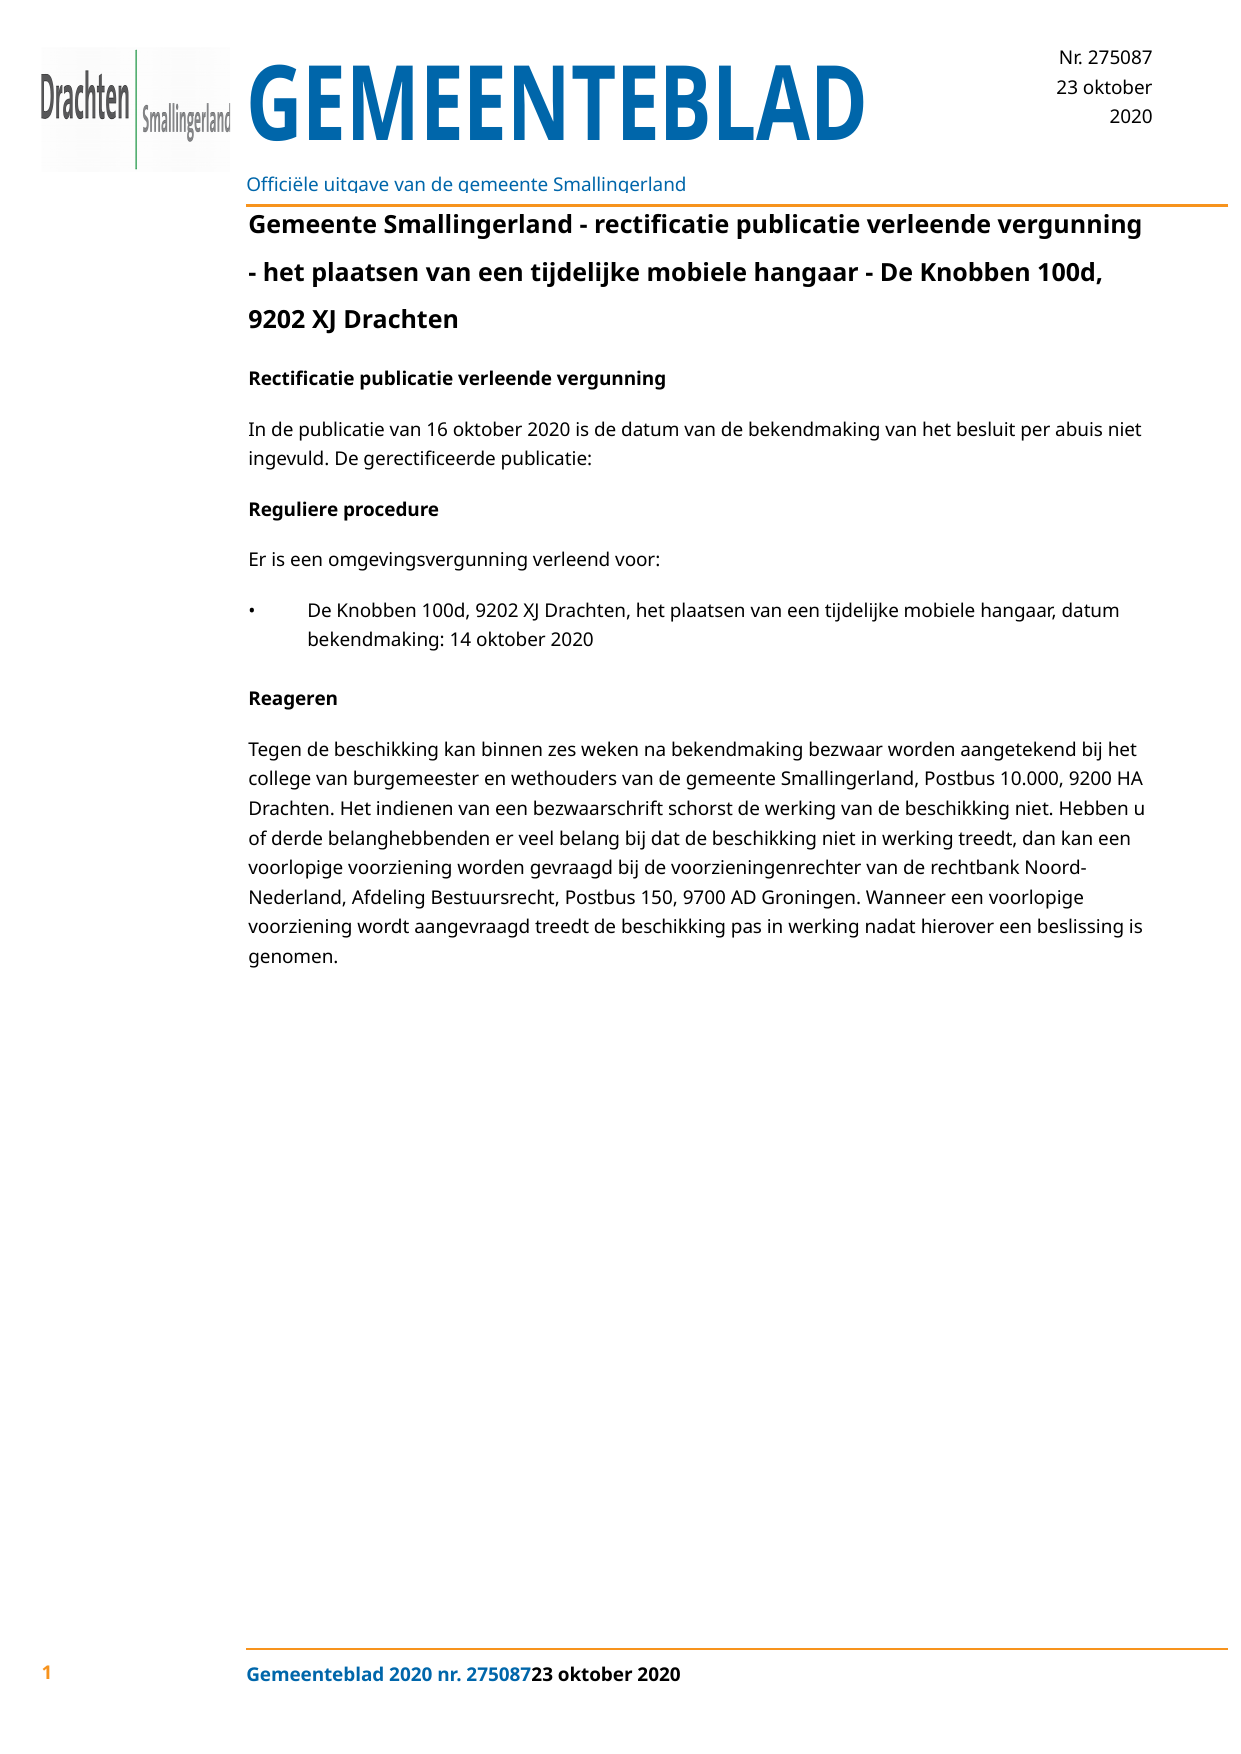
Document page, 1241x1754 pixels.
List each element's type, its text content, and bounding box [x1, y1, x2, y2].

list De Knobben 100d, 9202 XJ Drachten, het plaatsen van een tijdelijke mobiele hangaar, datum bekendmaking: 14 oktober 2020 [248, 597, 1152, 652]
text Gemeente Smallingerland - rectificatie publicatie verleende vergunning - het plaatsen van een tijdelijke mobiele hangaar - De Knobben 100d, 9202 XJ Drachten [248, 207, 1152, 336]
text Er is een omgevingsvergunning verleend voor: [248, 546, 1152, 572]
text Reguliere procedure [248, 496, 1152, 522]
picture [41, 47, 231, 172]
text Reageren [248, 686, 1152, 711]
text Rectificatie publicatie verleende vergunning [248, 366, 1152, 391]
text In de publicatie van 16 oktober 2020 is de datum van de bekendmaking van het besluit per abuis niet ingevuld. De gerectificeerde publicatie: [248, 416, 1152, 471]
text Tegen de beschikking kan binnen zes weken na bekendmaking bezwaar worden aangetekend bij het college van burgemeester en wethouders van de gemeente Smallingerland, Postbus 10.000, 9200 HA Drachten. Het indienen van een bezwaarschrift schorst de werking van de beschikking niet. Hebben u of derde belanghebbenden er veel belang bij dat de beschikking niet in werking treedt, dan kan een voorlopige voorziening worden gevraagd bij de voorzieningenrechter van de rechtbank Noord-Nederland, Afdeling Bestuursrecht, Postbus 150, 9700 AD Groningen. Wanneer een voorlopige voorziening wordt aangevraagd treedt de beschikking pas in werking nadat hierover een beslissing is genomen. [248, 736, 1152, 969]
